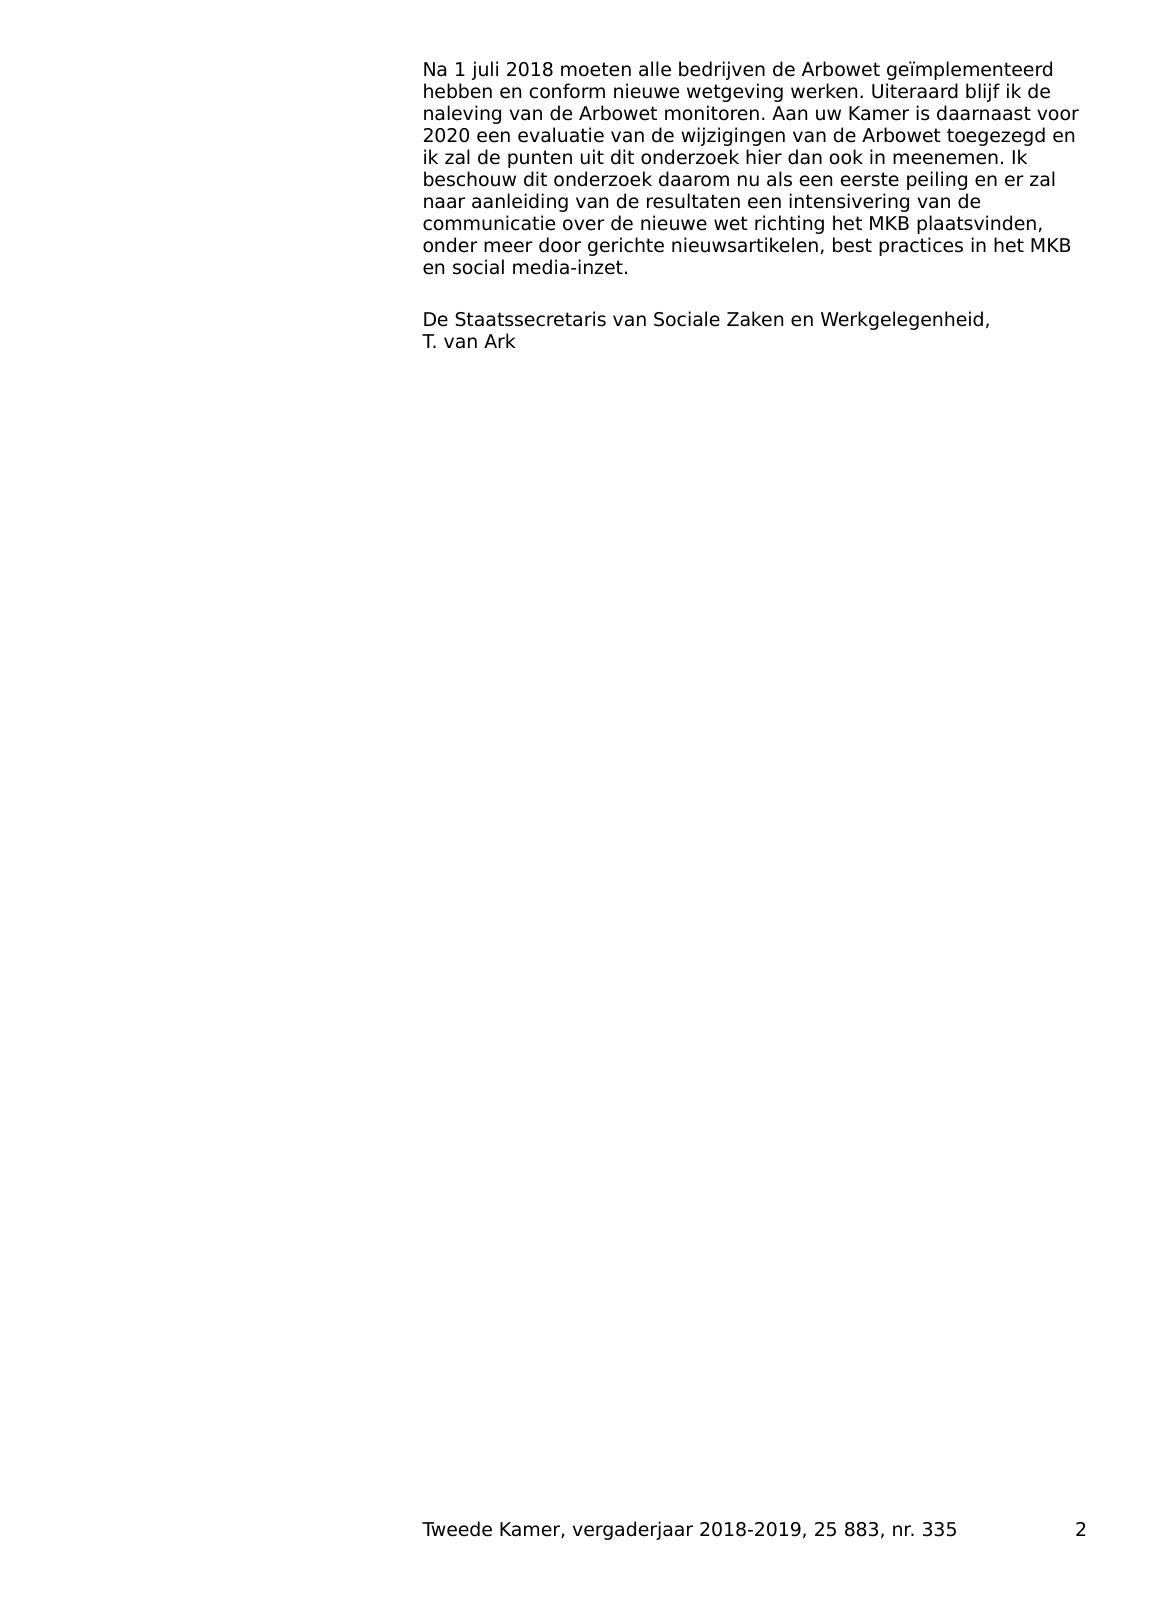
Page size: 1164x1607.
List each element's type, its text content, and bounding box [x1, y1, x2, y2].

text Na 1 juli 2018 moeten alle bedrijven de Arbowet geïmplementeerd hebben en conform nieuwe wetgeving werken. Uiteraard blijf ik de naleving van de Arbowet monitoren. Aan uw Kamer is daarnaast voor 2020 een evaluatie van de wijzigingen van de Arbowet toegezegd en ik zal de punten uit dit onderzoek hier dan ook in meenemen. Ik beschouw dit onderzoek daarom nu als een eerste peiling en er zal naar aanleiding van de resultaten een intensivering van de communicatie over de nieuwe wet richting het MKB plaatsvinden, onder meer door gerichte nieuwsartikelen, best practices in het MKB en social media-inzet. [422, 59, 1087, 279]
text De Staatssecretaris van Sociale Zaken en Werkgelegenheid, T. van Ark [422, 309, 1087, 353]
